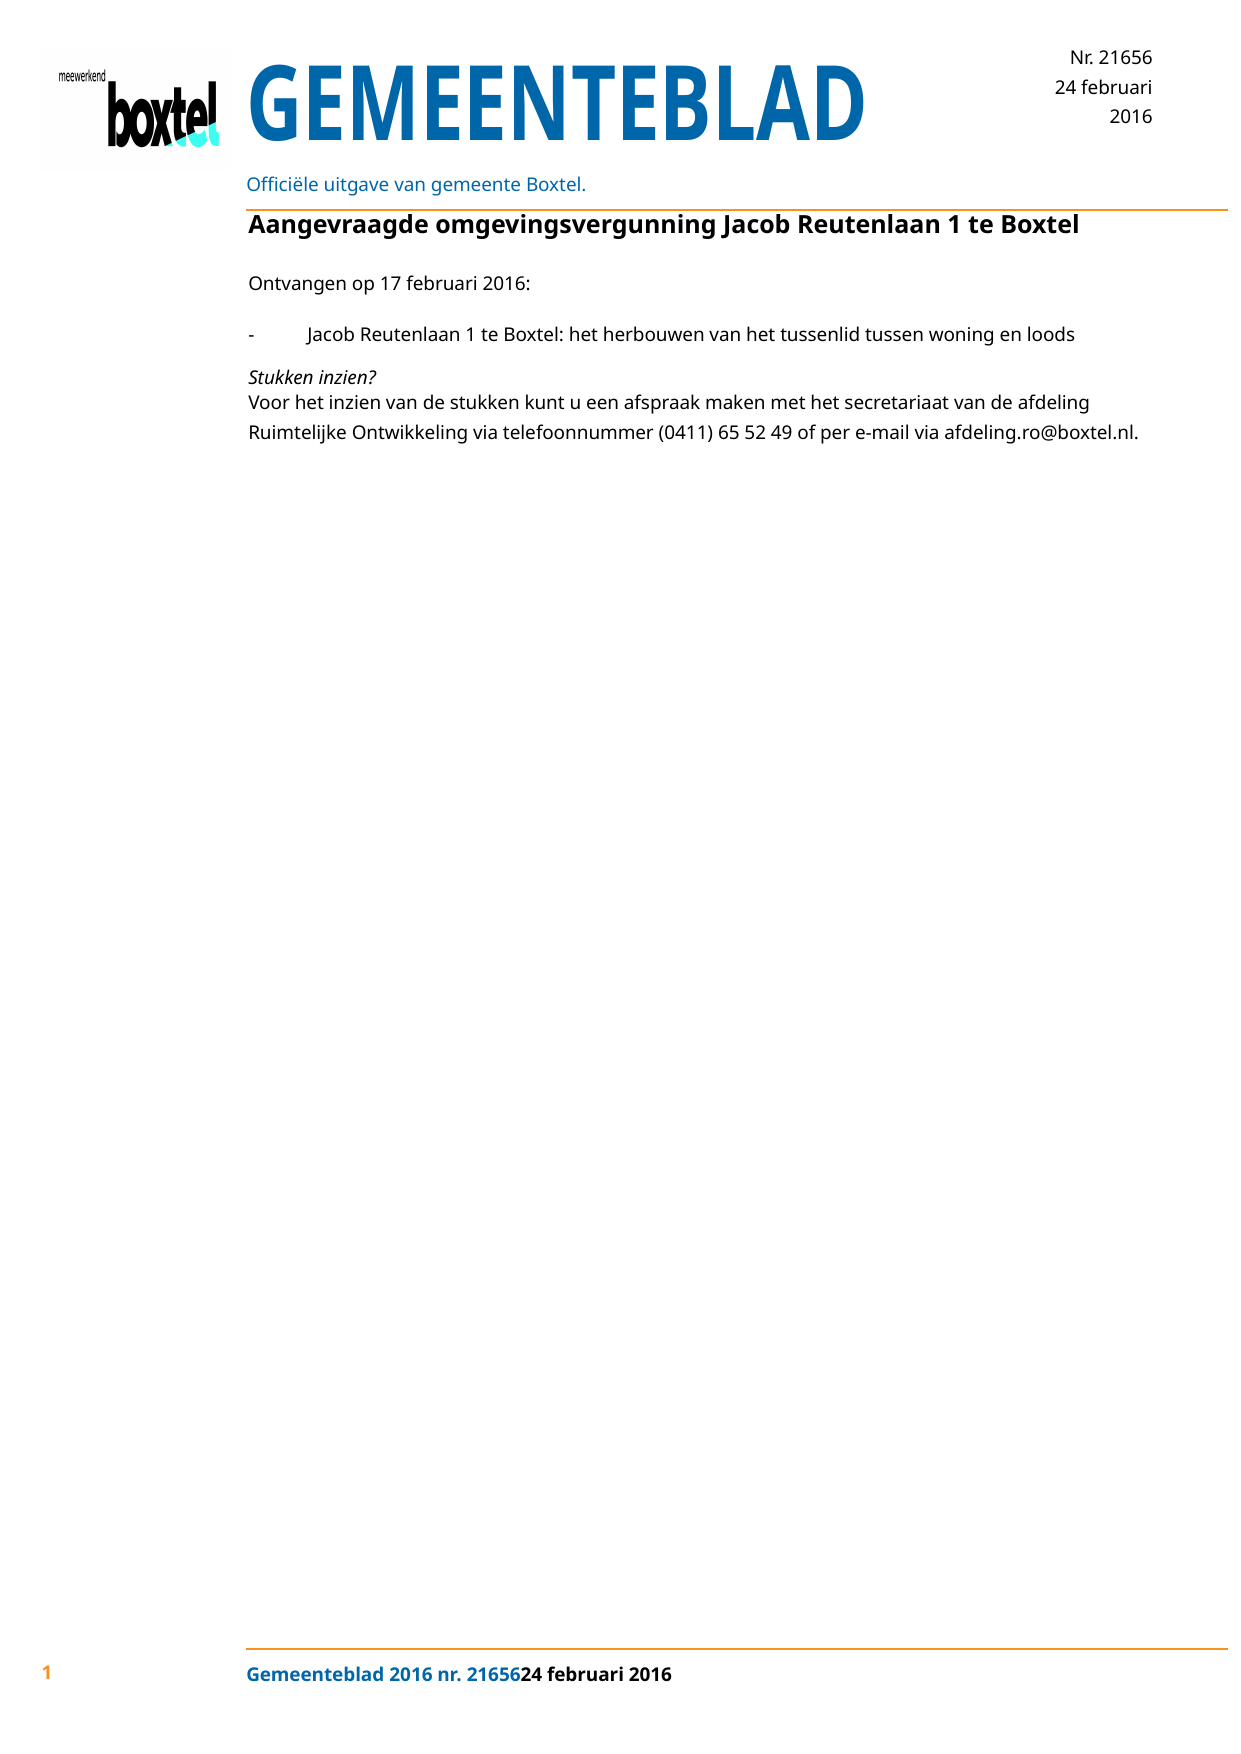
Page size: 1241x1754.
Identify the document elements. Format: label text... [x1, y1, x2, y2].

text Ontvangen op 17 februari 2016: [248, 270, 1152, 296]
picture [41, 47, 231, 172]
text Aangevraagde omgevingsvergunning Jacob Reutenlaan 1 te Boxtel [248, 211, 1152, 241]
text Voor het inzien van de stukken kunt u een afspraak maken met het secretariaat van de afdeling Ruimtelijke Ontwikkeling via telefoonnummer (0411) 65 52 49 of per e-mail via afdeling.ro@boxtel.nl. [248, 389, 1152, 445]
list Jacob Reutenlaan 1 te Boxtel: het herbouwen van het tussenlid tussen woning en loods [248, 321, 1152, 346]
text Stukken inzien? [248, 364, 1152, 389]
